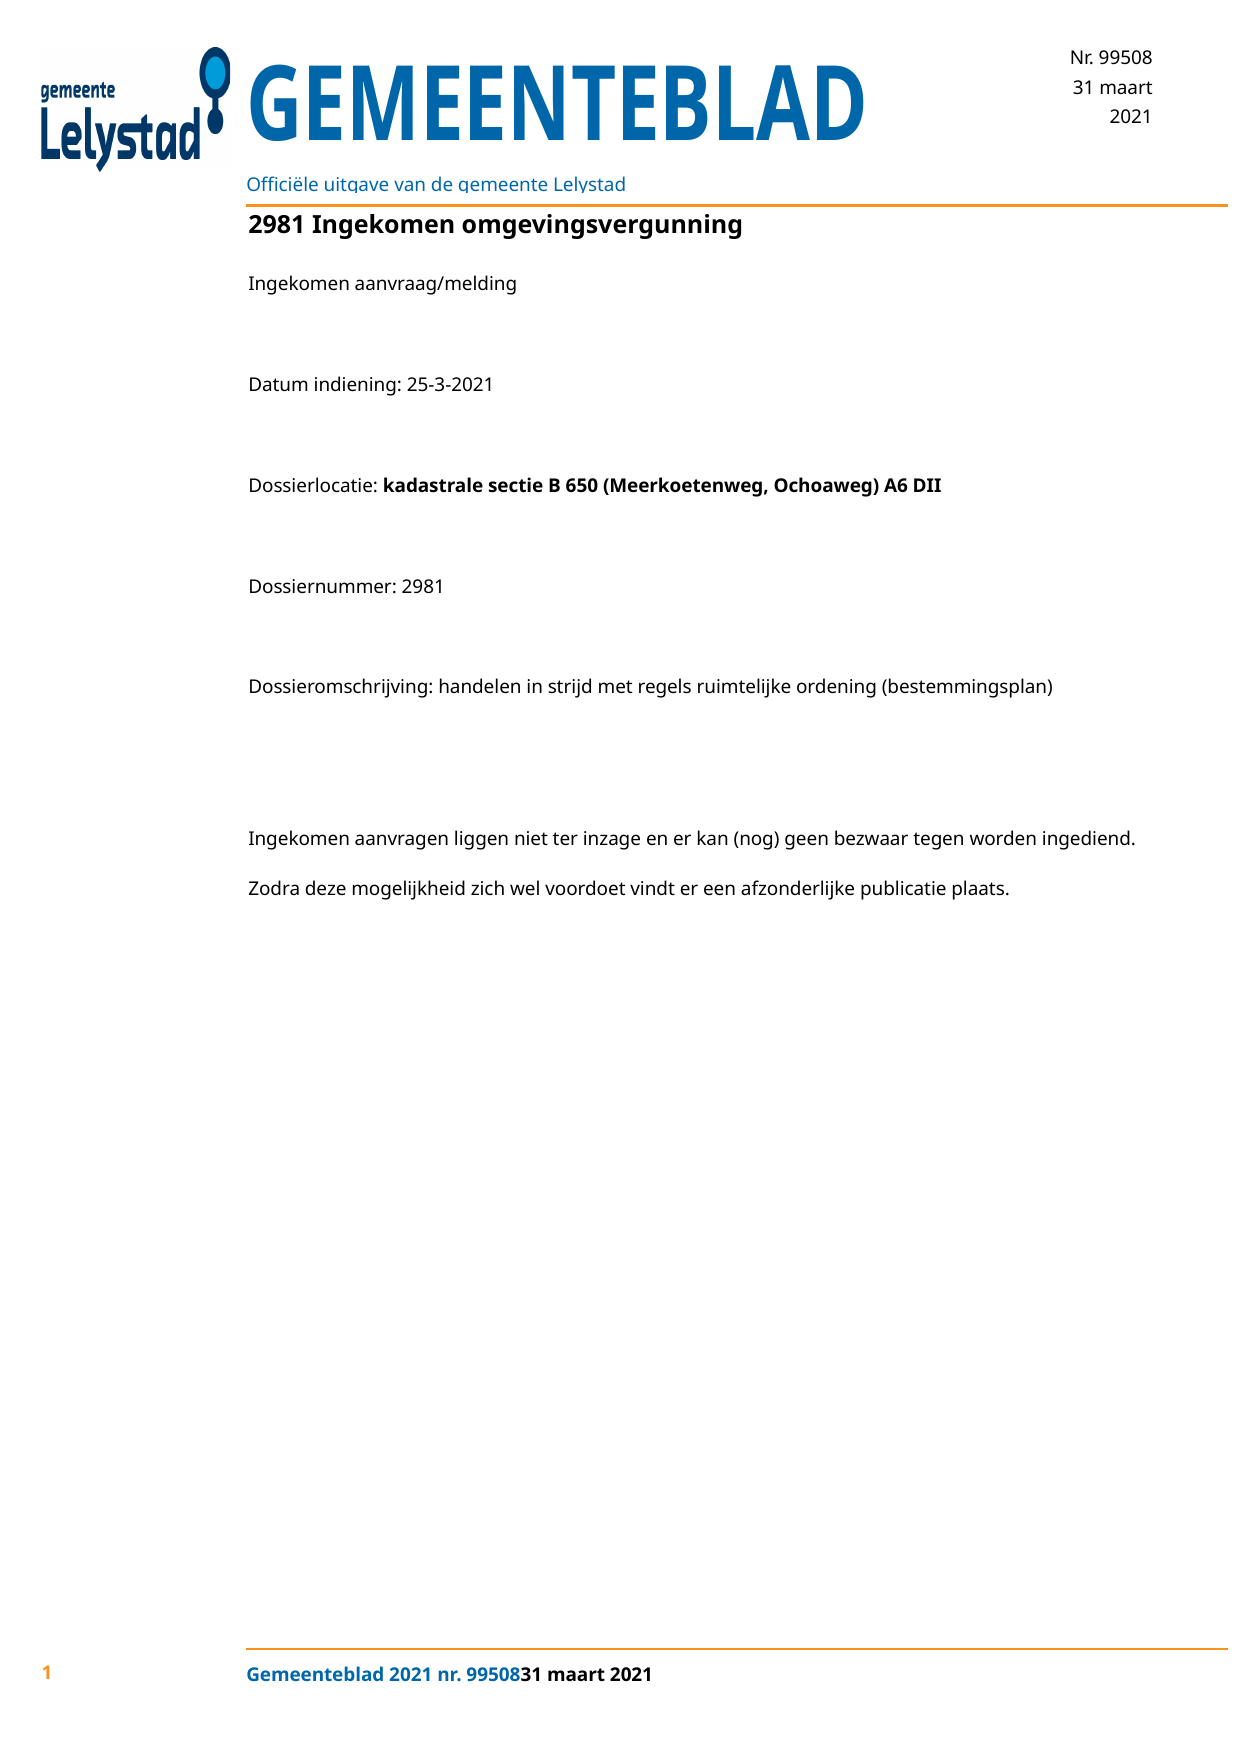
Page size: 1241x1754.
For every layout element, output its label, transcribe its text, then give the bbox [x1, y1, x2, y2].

picture [41, 47, 231, 172]
text Ingekomen aanvragen liggen niet ter inzage en er kan (nog) geen bezwaar tegen worden ingediend. [248, 825, 1152, 851]
text Dossierlocatie: kadastrale sectie B 650 (Meerkoetenweg, Ochoaweg) A6 DII [248, 472, 1152, 498]
text Dossieromschrijving: handelen in strijd met regels ruimtelijke ordening (bestemmingsplan) [248, 674, 1152, 699]
text Ingekomen aanvraag/melding [248, 270, 1152, 296]
text Zodra deze mogelijkheid zich wel voordoet vindt er een afzonderlijke publicatie plaats. [248, 875, 1152, 901]
text 2981 Ingekomen omgevingsvergunning [248, 207, 1152, 241]
text Dossiernummer: 2981 [248, 573, 1152, 598]
text Datum indiening: 25-3-2021 [248, 371, 1152, 397]
